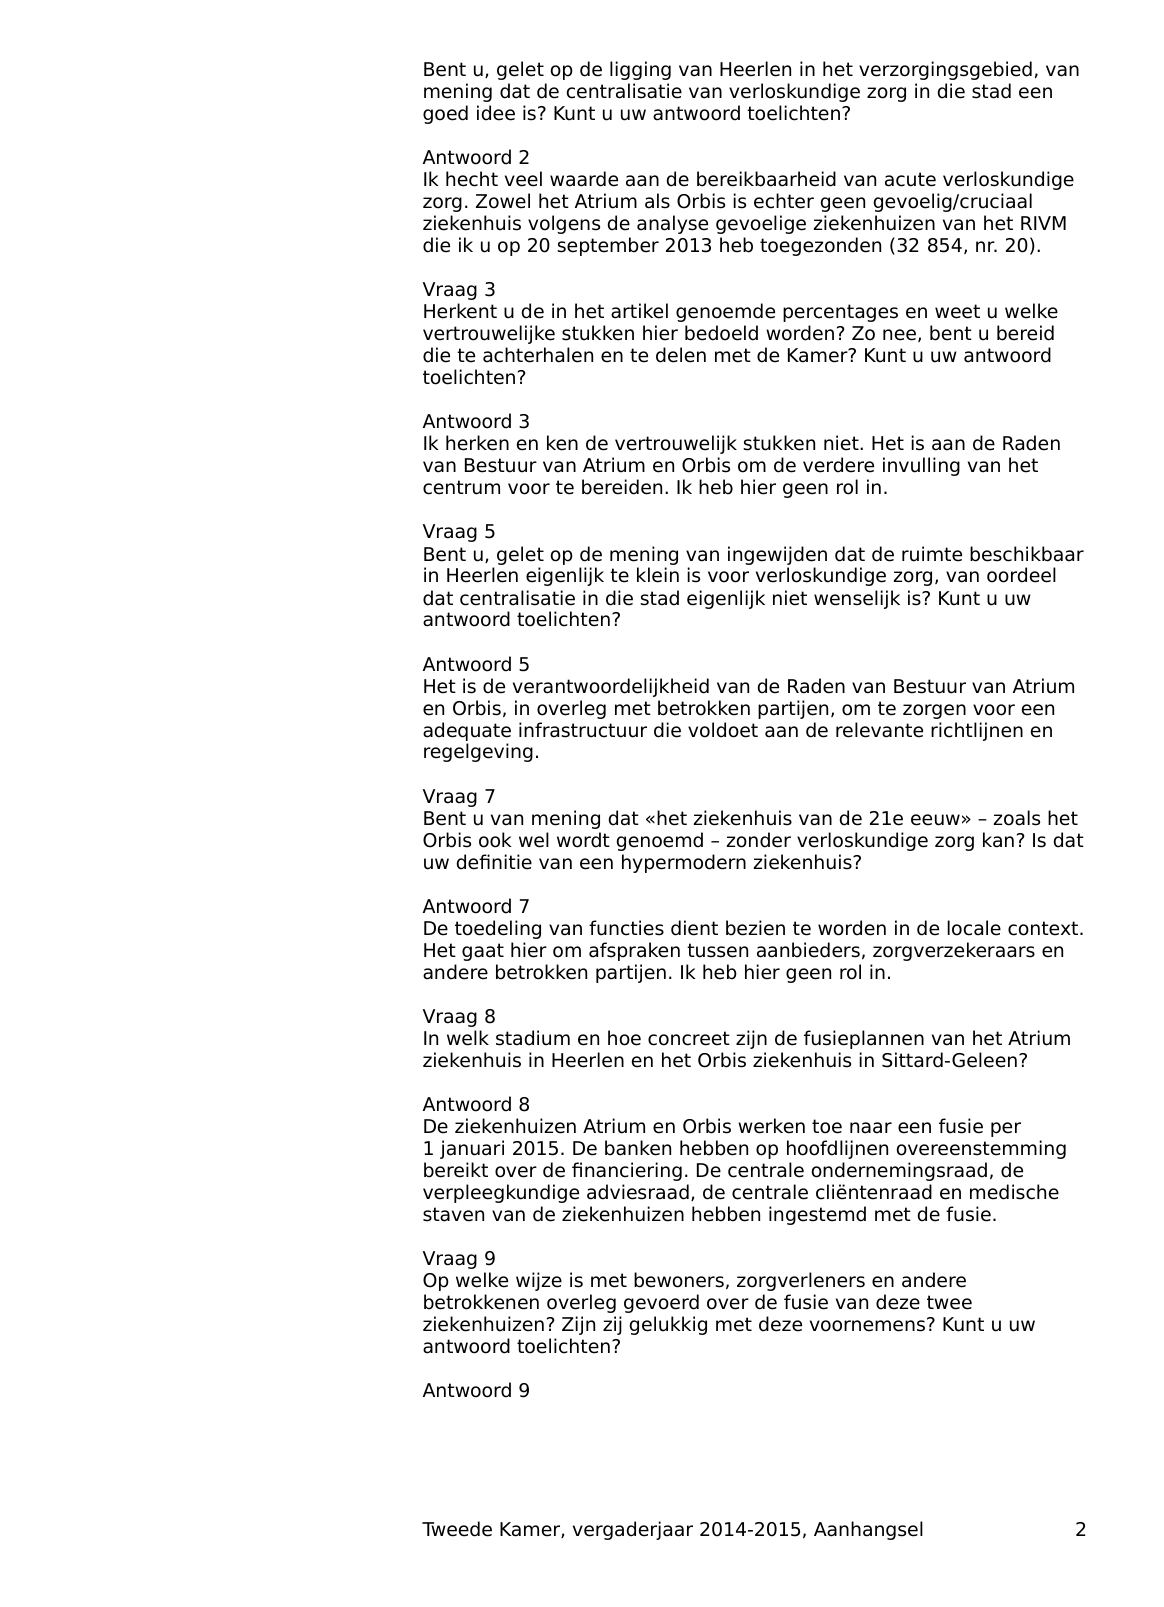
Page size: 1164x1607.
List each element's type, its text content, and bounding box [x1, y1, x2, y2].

text Vraag 5 [422, 521, 1087, 543]
text De ziekenhuizen Atrium en Orbis werken toe naar een fusie per 1 januari 2015. De banken hebben op hoofdlijnen overeenstemming bereikt over de financiering. De centrale ondernemingsraad, de verpleegkundige adviesraad, de centrale cliëntenraad en medische staven van de ziekenhuizen hebben ingestemd met de fusie. [422, 1116, 1087, 1226]
text Ik hecht veel waarde aan de bereikbaarheid van acute verloskundige zorg. Zowel het Atrium als Orbis is echter geen gevoelig/cruciaal ziekenhuis volgens de analyse gevoelige ziekenhuizen van het RIVM die ik u op 20 september 2013 heb toegezonden (32 854, nr. 20). [422, 169, 1087, 257]
text Bent u van mening dat «het ziekenhuis van de 21e eeuw» – zoals het Orbis ook wel wordt genoemd – zonder verloskundige zorg kan? Is dat uw definitie van een hypermodern ziekenhuis? [422, 808, 1087, 873]
text Herkent u de in het artikel genoemde percentages en weet u welke vertrouwelijke stukken hier bedoeld worden? Zo nee, bent u bereid die te achterhalen en te delen met de Kamer? Kunt u uw antwoord toelichten? [422, 301, 1087, 389]
text Antwoord 7 [422, 896, 1087, 918]
text Vraag 7 [422, 786, 1087, 808]
text Vraag 9 [422, 1248, 1087, 1270]
text Op welke wijze is met bewoners, zorgverleners en andere betrokkenen overleg gevoerd over de fusie van deze twee ziekenhuizen? Zijn zij gelukkig met deze voornemens? Kunt u uw antwoord toelichten? [422, 1270, 1087, 1358]
text Antwoord 2 [422, 147, 1087, 169]
text De toedeling van functies dient bezien te worden in de locale context. Het gaat hier om afspraken tussen aanbieders, zorgverzekeraars en andere betrokken partijen. Ik heb hier geen rol in. [422, 918, 1087, 984]
text In welk stadium en hoe concreet zijn de fusieplannen van het Atrium ziekenhuis in Heerlen en het Orbis ziekenhuis in Sittard-Geleen? [422, 1028, 1087, 1072]
text Ik herken en ken de vertrouwelijk stukken niet. Het is aan de Raden van Bestuur van Atrium en Orbis om de verdere invulling van het centrum voor te bereiden. Ik heb hier geen rol in. [422, 433, 1087, 499]
text Vraag 3 [422, 279, 1087, 301]
text Antwoord 5 [422, 653, 1087, 676]
text Antwoord 3 [422, 411, 1087, 433]
text Antwoord 8 [422, 1094, 1087, 1116]
text Antwoord 9 [422, 1380, 1087, 1402]
text Bent u, gelet op de ligging van Heerlen in het verzorgingsgebied, van mening dat de centralisatie van verloskundige zorg in die stad een goed idee is? Kunt u uw antwoord toelichten? [422, 59, 1087, 125]
text Het is de verantwoordelijkheid van de Raden van Bestuur van Atrium en Orbis, in overleg met betrokken partijen, om te zorgen voor een adequate infrastructuur die voldoet aan de relevante richtlijnen en regelgeving. [422, 676, 1087, 763]
text Vraag 8 [422, 1006, 1087, 1028]
text Bent u, gelet op de mening van ingewijden dat de ruimte beschikbaar in Heerlen eigenlijk te klein is voor verloskundige zorg, van oordeel dat centralisatie in die stad eigenlijk niet wenselijk is? Kunt u uw antwoord toelichten? [422, 543, 1087, 631]
